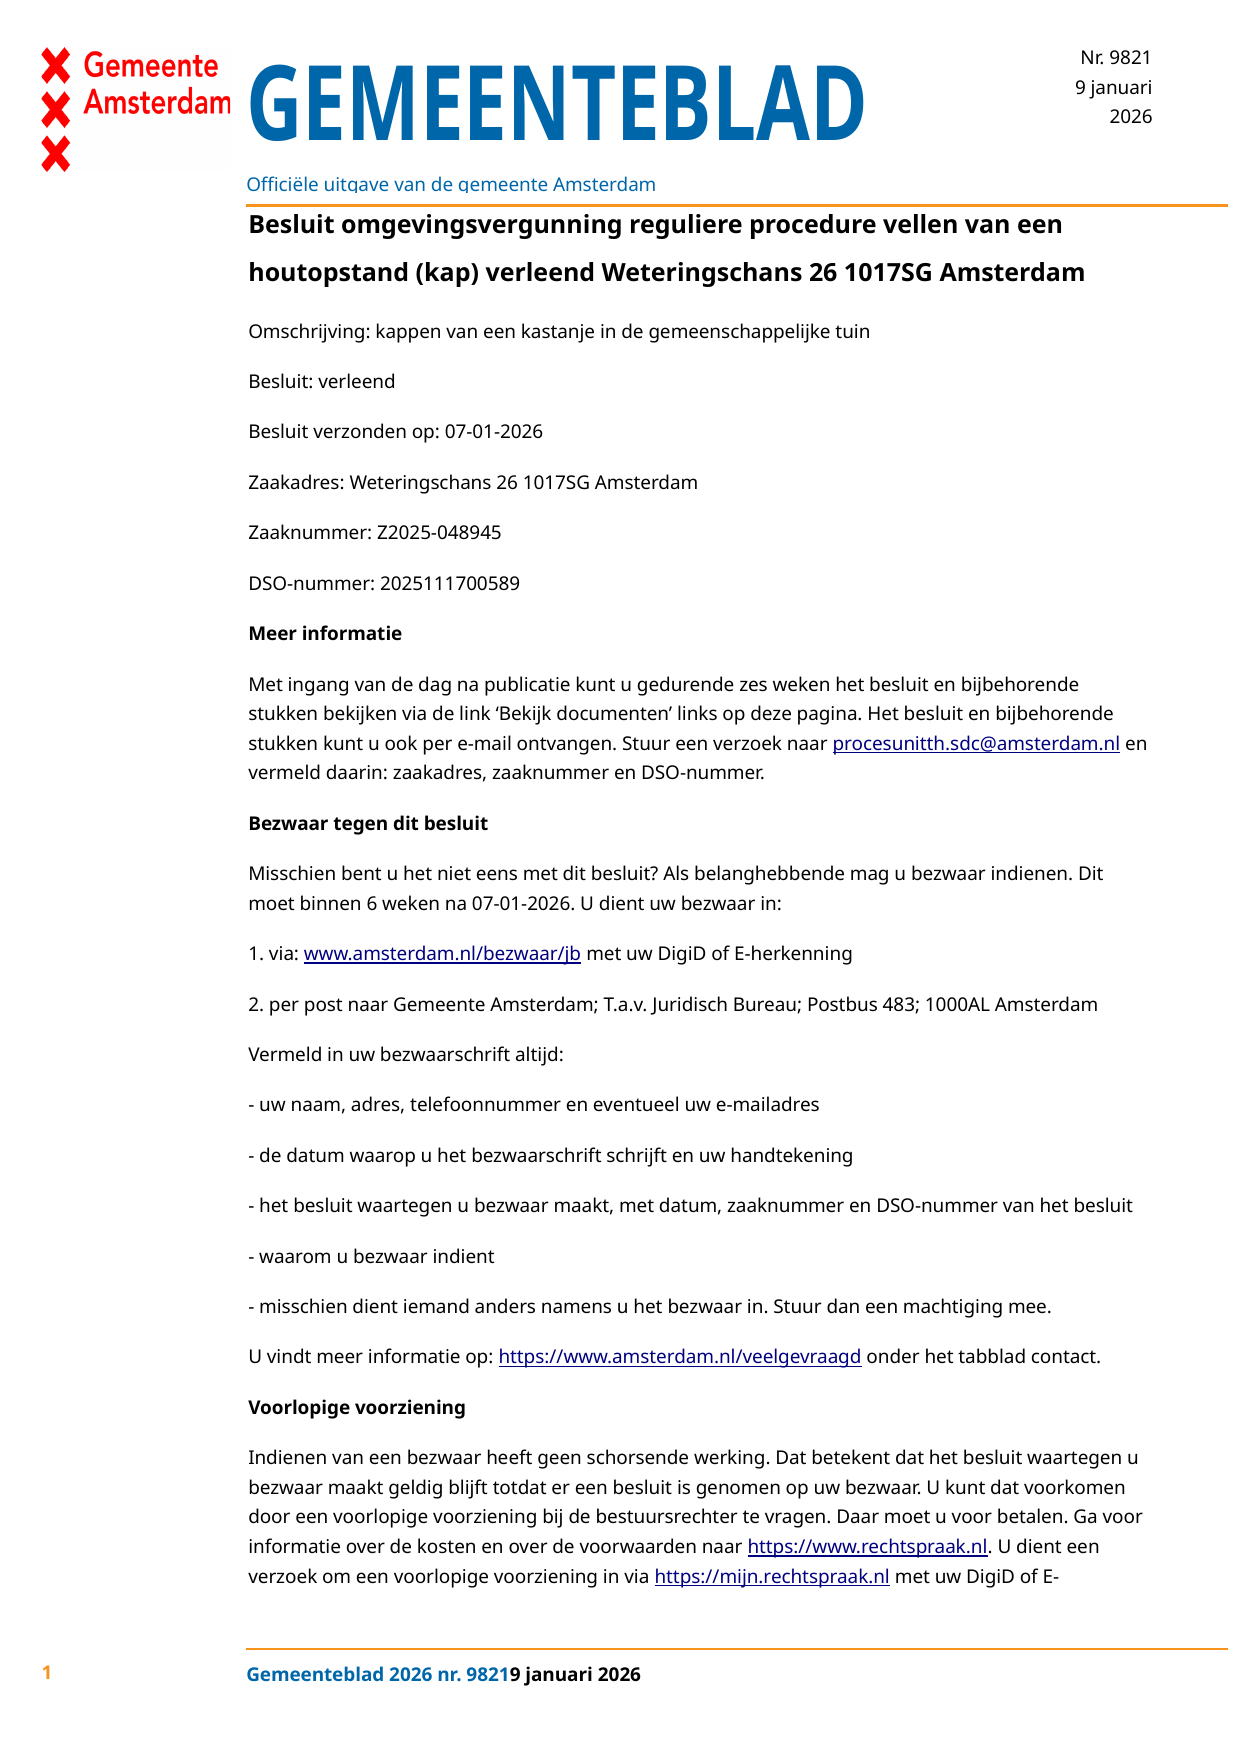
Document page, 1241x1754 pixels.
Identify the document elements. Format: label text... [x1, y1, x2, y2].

text Met ingang van de dag na publicatie kunt u gedurende zes weken het besluit en bijbehorende stukken bekijken via de link ‘Bekijk documenten’ links op deze pagina. Het besluit en bijbehorende stukken kunt u ook per e-mail ontvangen. Stuur een verzoek naar procesunitth.sdc@amsterdam.nl en vermeld daarin: zaakadres, zaaknummer en DSO-nummer. [248, 671, 1152, 785]
text Zaaknummer: Z2025-048945 [248, 519, 1152, 545]
text Voorlopige voorziening [248, 1394, 1152, 1420]
text DSO-nummer: 2025111700589 [248, 570, 1152, 596]
text - misschien dient iemand anders namens u het bezwaar in. Stuur dan een machtiging mee. [248, 1293, 1152, 1319]
text Besluit omgevingsvergunning reguliere procedure vellen van een houtopstand (kap) verleend Weteringschans 26 1017SG Amsterdam [248, 207, 1152, 288]
text - waarom u bezwaar indient [248, 1243, 1152, 1269]
text Meer informatie [248, 620, 1152, 646]
text Misschien bent u het niet eens met dit besluit? Als belanghebbende mag u bezwaar indienen. Dit moet binnen 6 weken na 07-01-2026. U dient uw bezwaar in: [248, 860, 1152, 916]
text Besluit verzonden op: 07-01-2026 [248, 419, 1152, 444]
text Bezwaar tegen dit besluit [248, 810, 1152, 836]
text Indienen van een bezwaar heeft geen schorsende werking. Dat betekent dat het besluit waartegen u bezwaar maakt geldig blijft totdat er een besluit is genomen op uw bezwaar. U kunt dat voorkomen door een voorlopige voorziening bij de bestuursrechter te vragen. Daar moet u voor betalen. Ga voor informatie over de kosten en over de voorwaarden naar https://www.rechtspraak.nl. U dient een verzoek om een voorlopige voorziening in via https://mijn.rechtspraak.nl met uw DigiD of E- [248, 1444, 1152, 1589]
text - het besluit waartegen u bezwaar maakt, met datum, zaaknummer en DSO-nummer van het besluit [248, 1192, 1152, 1218]
text Vermeld in uw bezwaarschrift altijd: [248, 1041, 1152, 1067]
text 1. via: www.amsterdam.nl/bezwaar/jb met uw DigiD of E-herkenning [248, 940, 1152, 966]
text - de datum waarop u het bezwaarschrift schrijft en uw handtekening [248, 1142, 1152, 1168]
text 2. per post naar Gemeente Amsterdam; T.a.v. Juridisch Bureau; Postbus 483; 1000AL Amsterdam [248, 991, 1152, 1017]
text U vindt meer informatie op: https://www.amsterdam.nl/veelgevraagd onder het tabblad contact. [248, 1344, 1152, 1369]
text Zaakadres: Weteringschans 26 1017SG Amsterdam [248, 469, 1152, 495]
text - uw naam, adres, telefoonnummer en eventueel uw e-mailadres [248, 1092, 1152, 1117]
picture [41, 47, 231, 172]
text Besluit: verleend [248, 368, 1152, 394]
text Omschrijving: kappen van een kastanje in de gemeenschappelijke tuin [248, 318, 1152, 344]
